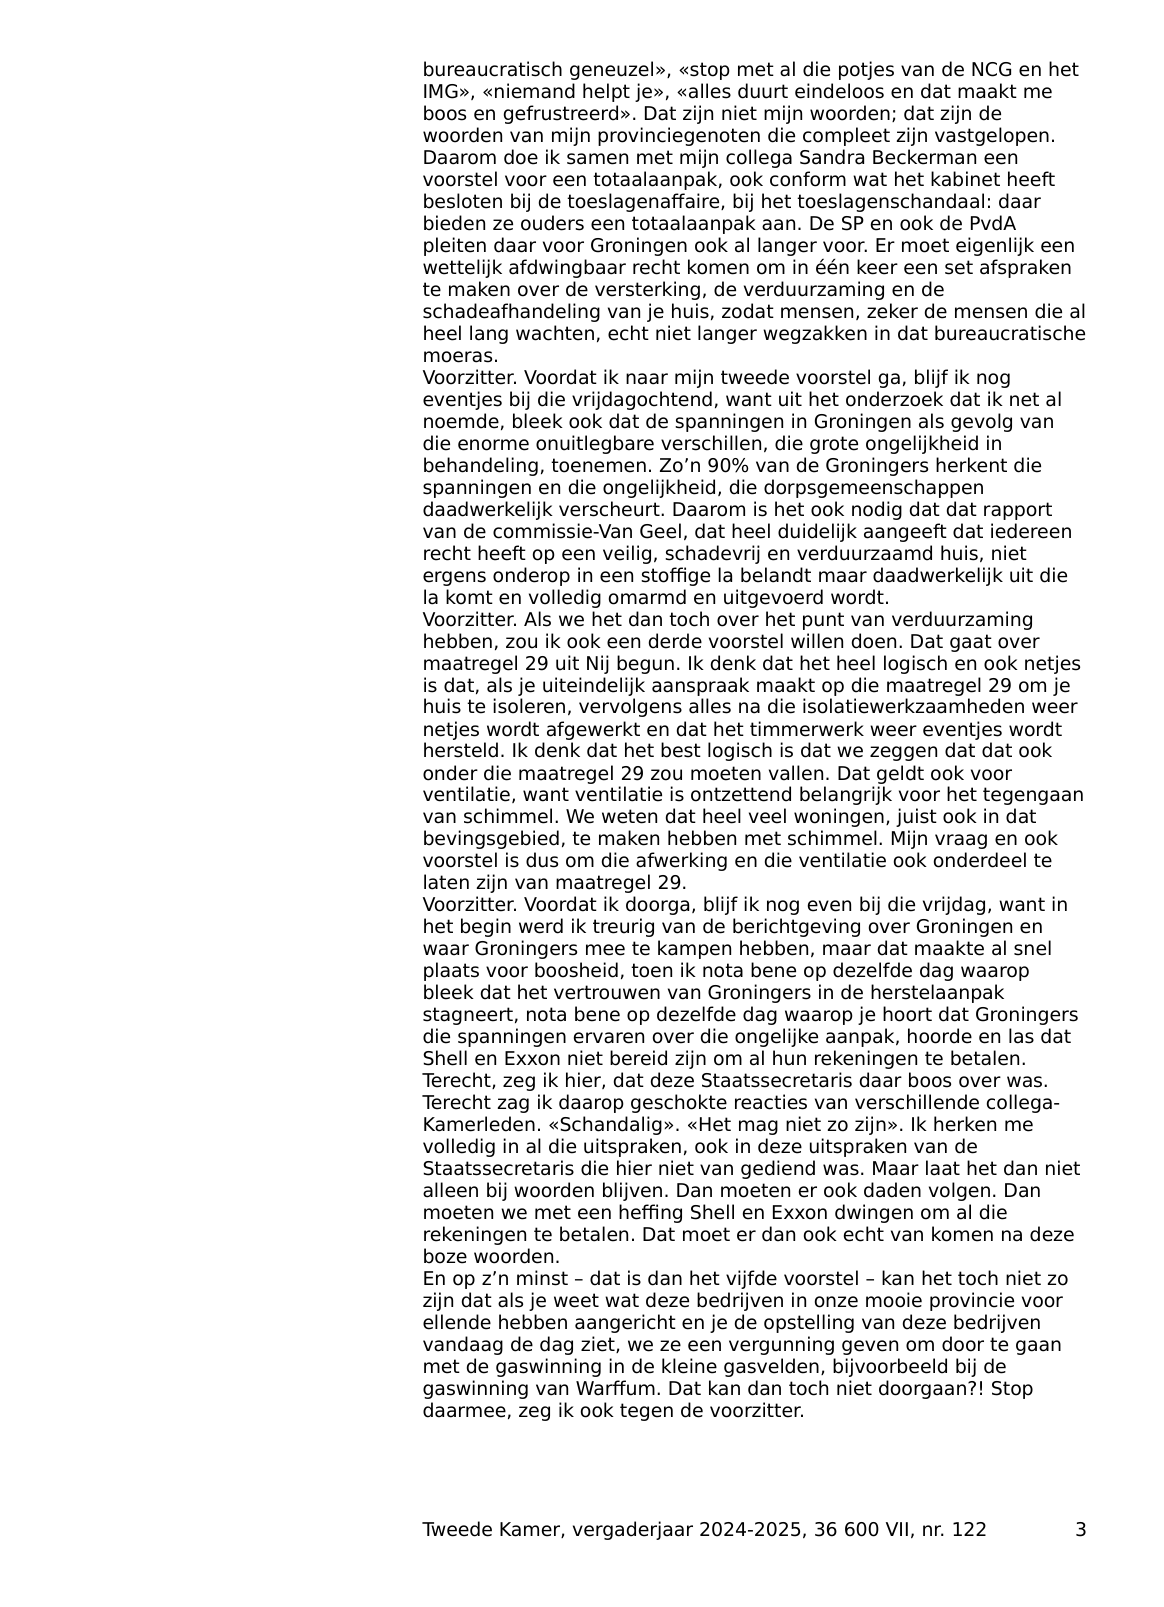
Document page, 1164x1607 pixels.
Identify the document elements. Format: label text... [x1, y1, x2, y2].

text bureaucratisch geneuzel», «stop met al die potjes van de NCG en het IMG», «niemand helpt je», «alles duurt eindeloos en dat maakt me boos en gefrustreerd». Dat zijn niet mijn woorden; dat zijn de woorden van mijn provinciegenoten die compleet zijn vastgelopen. Daarom doe ik samen met mijn collega Sandra Beckerman een voorstel voor een totaalaanpak, ook conform wat het kabinet heeft besloten bij de toeslagenaffaire, bij het toeslagenschandaal: daar bieden ze ouders een totaalaanpak aan. De SP en ook de PvdA pleiten daar voor Groningen ook al langer voor. Er moet eigenlijk een wettelijk afdwingbaar recht komen om in één keer een set afspraken te maken over de versterking, de verduurzaming en de schadeafhandeling van je huis, zodat mensen, zeker de mensen die al heel lang wachten, echt niet langer wegzakken in dat bureaucratische moeras. [422, 59, 1087, 367]
text Voorzitter. Als we het dan toch over het punt van verduurzaming hebben, zou ik ook een derde voorstel willen doen. Dat gaat over maatregel 29 uit Nij begun. Ik denk dat het heel logisch en ook netjes is dat, als je uiteindelijk aanspraak maakt op die maatregel 29 om je huis te isoleren, vervolgens alles na die isolatiewerkzaamheden weer netjes wordt afgewerkt en dat het timmerwerk weer eventjes wordt hersteld. Ik denk dat het best logisch is dat we zeggen dat dat ook onder die maatregel 29 zou moeten vallen. Dat geldt ook voor ventilatie, want ventilatie is ontzettend belangrijk voor het tegengaan van schimmel. We weten dat heel veel woningen, juist ook in dat bevingsgebied, te maken hebben met schimmel. Mijn vraag en ook voorstel is dus om die afwerking en die ventilatie ook onderdeel te laten zijn van maatregel 29. [422, 608, 1087, 894]
text En op z’n minst – dat is dan het vijfde voorstel – kan het toch niet zo zijn dat als je weet wat deze bedrijven in onze mooie provincie voor ellende hebben aangericht en je de opstelling van deze bedrijven vandaag de dag ziet, we ze een vergunning geven om door te gaan met de gaswinning in de kleine gasvelden, bijvoorbeeld bij de gaswinning van Warffum. Dat kan dan toch niet doorgaan?! Stop daarmee, zeg ik ook tegen de voorzitter. [422, 1268, 1087, 1422]
text Voorzitter. Voordat ik naar mijn tweede voorstel ga, blijf ik nog eventjes bij die vrijdagochtend, want uit het onderzoek dat ik net al noemde, bleek ook dat de spanningen in Groningen als gevolg van die enorme onuitlegbare verschillen, die grote ongelijkheid in behandeling, toenemen. Zo’n 90% van de Groningers herkent die spanningen en die ongelijkheid, die dorpsgemeenschappen daadwerkelijk verscheurt. Daarom is het ook nodig dat dat rapport van de commissie-Van Geel, dat heel duidelijk aangeeft dat iedereen recht heeft op een veilig, schadevrij en verduurzaamd huis, niet ergens onderop in een stoffige la belandt maar daadwerkelijk uit die la komt en volledig omarmd en uitgevoerd wordt. [422, 367, 1087, 608]
text Voorzitter. Voordat ik doorga, blijf ik nog even bij die vrijdag, want in het begin werd ik treurig van de berichtgeving over Groningen en waar Groningers mee te kampen hebben, maar dat maakte al snel plaats voor boosheid, toen ik nota bene op dezelfde dag waarop bleek dat het vertrouwen van Groningers in de herstelaanpak stagneert, nota bene op dezelfde dag waarop je hoort dat Groningers die spanningen ervaren over die ongelijke aanpak, hoorde en las dat Shell en Exxon niet bereid zijn om al hun rekeningen te betalen. Terecht, zeg ik hier, dat deze Staatssecretaris daar boos over was. Terecht zag ik daarop geschokte reacties van verschillende collega-Kamerleden. «Schandalig». «Het mag niet zo zijn». Ik herken me volledig in al die uitspraken, ook in deze uitspraken van de Staatssecretaris die hier niet van gediend was. Maar laat het dan niet alleen bij woorden blijven. Dan moeten er ook daden volgen. Dan moeten we met een heffing Shell en Exxon dwingen om al die rekeningen te betalen. Dat moet er dan ook echt van komen na deze boze woorden. [422, 894, 1087, 1268]
